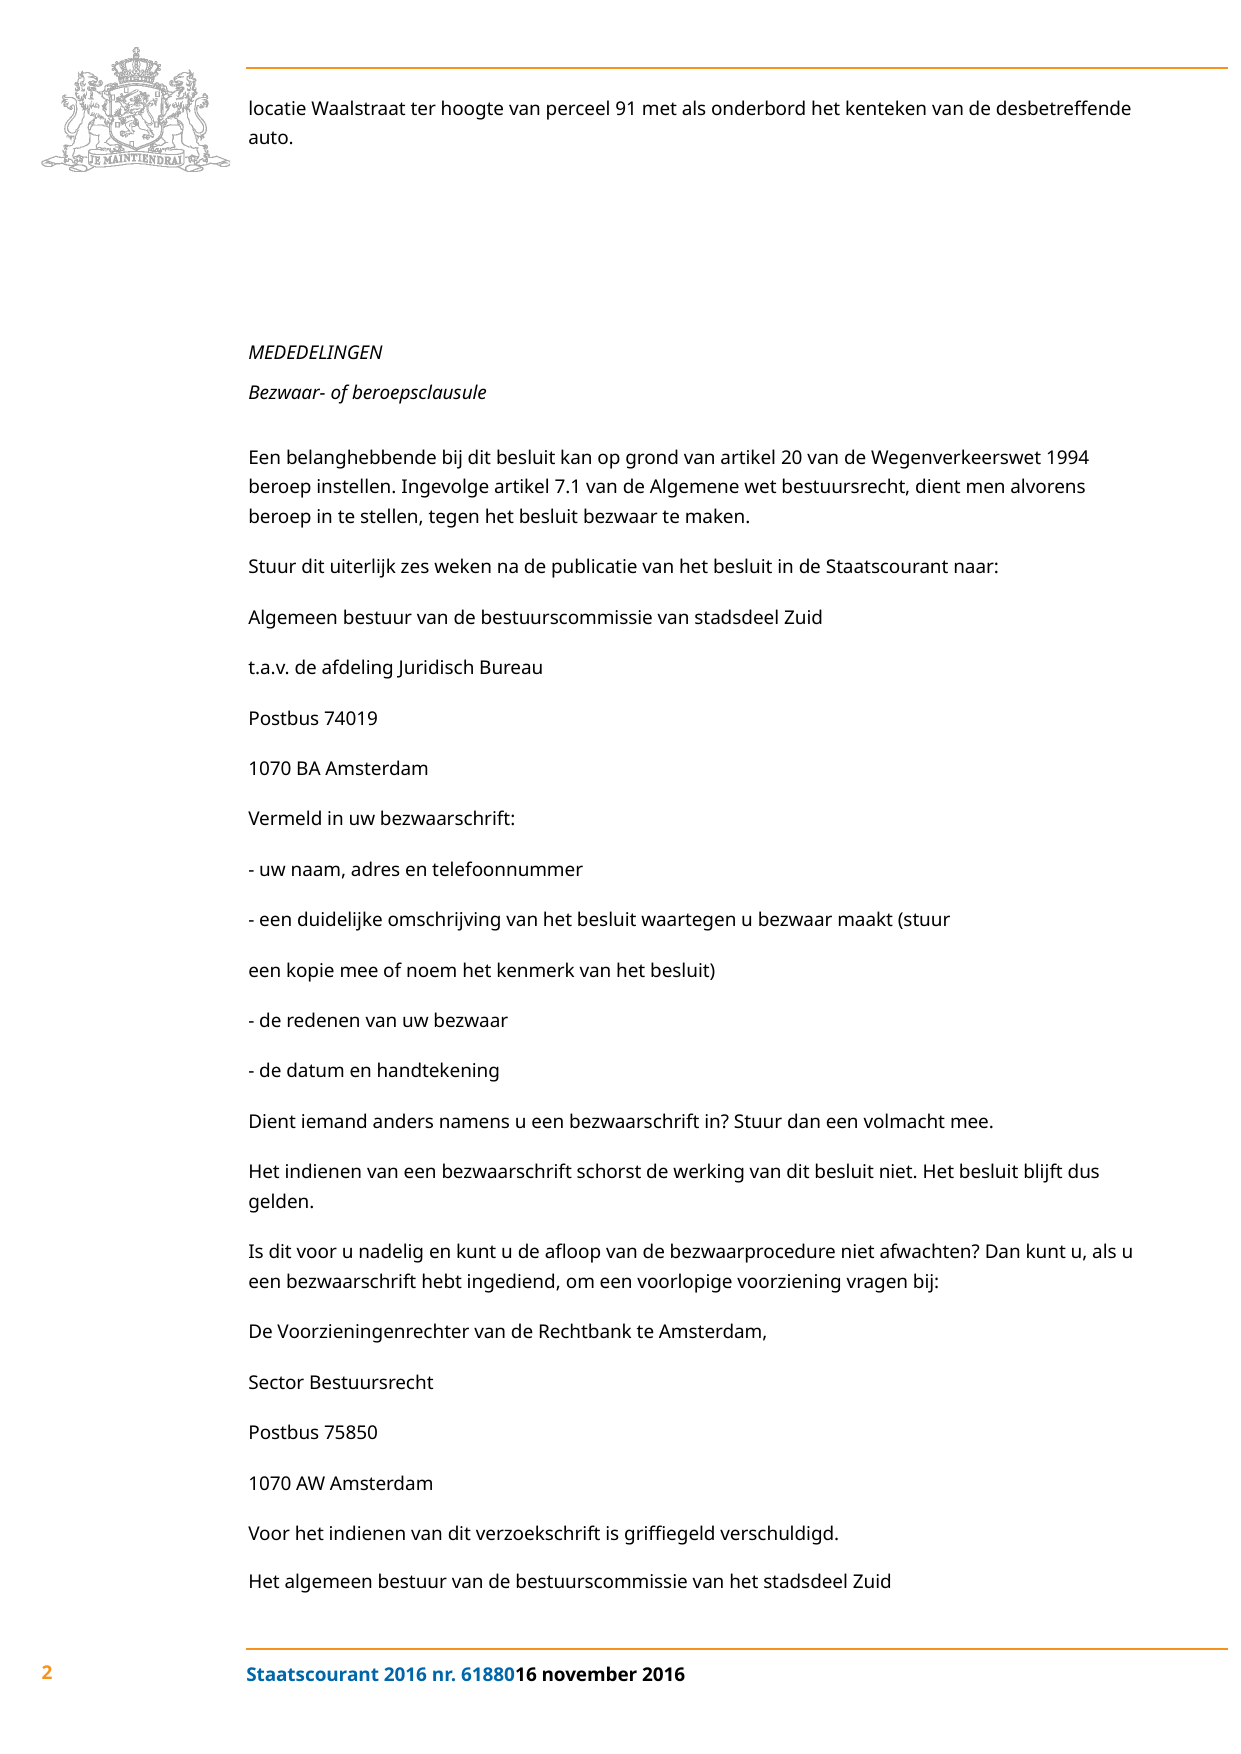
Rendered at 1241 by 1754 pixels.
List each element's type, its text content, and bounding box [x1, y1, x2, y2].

text 1070 AW Amsterdam [248, 1470, 1152, 1495]
text 1070 BA Amsterdam [248, 755, 1152, 781]
text - een duidelijke omschrijving van het besluit waartegen u bezwaar maakt (stuur [248, 906, 1152, 932]
text Is dit voor u nadelig en kunt u de afloop van de bezwaarprocedure niet afwachten? Dan kunt u, als u een bezwaarschrift hebt ingediend, om een voorlopige voorziening vragen bij: [248, 1238, 1152, 1294]
picture [41, 47, 231, 172]
text een kopie mee of noem het kenmerk van het besluit) [248, 957, 1152, 982]
text Stuur dit uiterlijk zes weken na de publicatie van het besluit in de Staatscourant naar: [248, 553, 1152, 579]
text Dient iemand anders namens u een bezwaarschrift in? Stuur dan een volmacht mee. [248, 1108, 1152, 1134]
text MEDEDELINGEN [248, 339, 1152, 365]
text Het indienen van een bezwaarschrift schorst de werking van dit besluit niet. Het besluit blijft dus gelden. [248, 1158, 1152, 1214]
text Voor het indienen van dit verzoekschrift is griffiegeld verschuldigd. [248, 1520, 1152, 1546]
text Vermeld in uw bezwaarschrift: [248, 806, 1152, 831]
text - de redenen van uw bezwaar [248, 1007, 1152, 1033]
text Een belanghebbende bij dit besluit kan op grond van artikel 20 van de Wegenverkeerswet 1994 beroep instellen. Ingevolge artikel 7.1 van de Algemene wet bestuursrecht, dient men alvorens beroep in te stellen, tegen het besluit bezwaar te maken. [248, 444, 1152, 529]
text locatie Waalstraat ter hoogte van perceel 91 met als onderbord het kenteken van de desbetreffende auto. [248, 95, 1152, 150]
text - uw naam, adres en telefoonnummer [248, 856, 1152, 882]
text Postbus 74019 [248, 705, 1152, 730]
text Postbus 75850 [248, 1419, 1152, 1445]
text Bezwaar- of beroepsclausule [248, 379, 1152, 404]
text Algemeen bestuur van de bestuurscommissie van stadsdeel Zuid [248, 604, 1152, 629]
text Het algemeen bestuur van de bestuurscommissie van het stadsdeel Zuid [248, 1568, 1152, 1594]
text De Voorzieningenrechter van de Rechtbank te Amsterdam, [248, 1318, 1152, 1344]
text t.a.v. de afdeling Juridisch Bureau [248, 654, 1152, 680]
text - de datum en handtekening [248, 1058, 1152, 1083]
text Sector Bestuursrecht [248, 1369, 1152, 1394]
